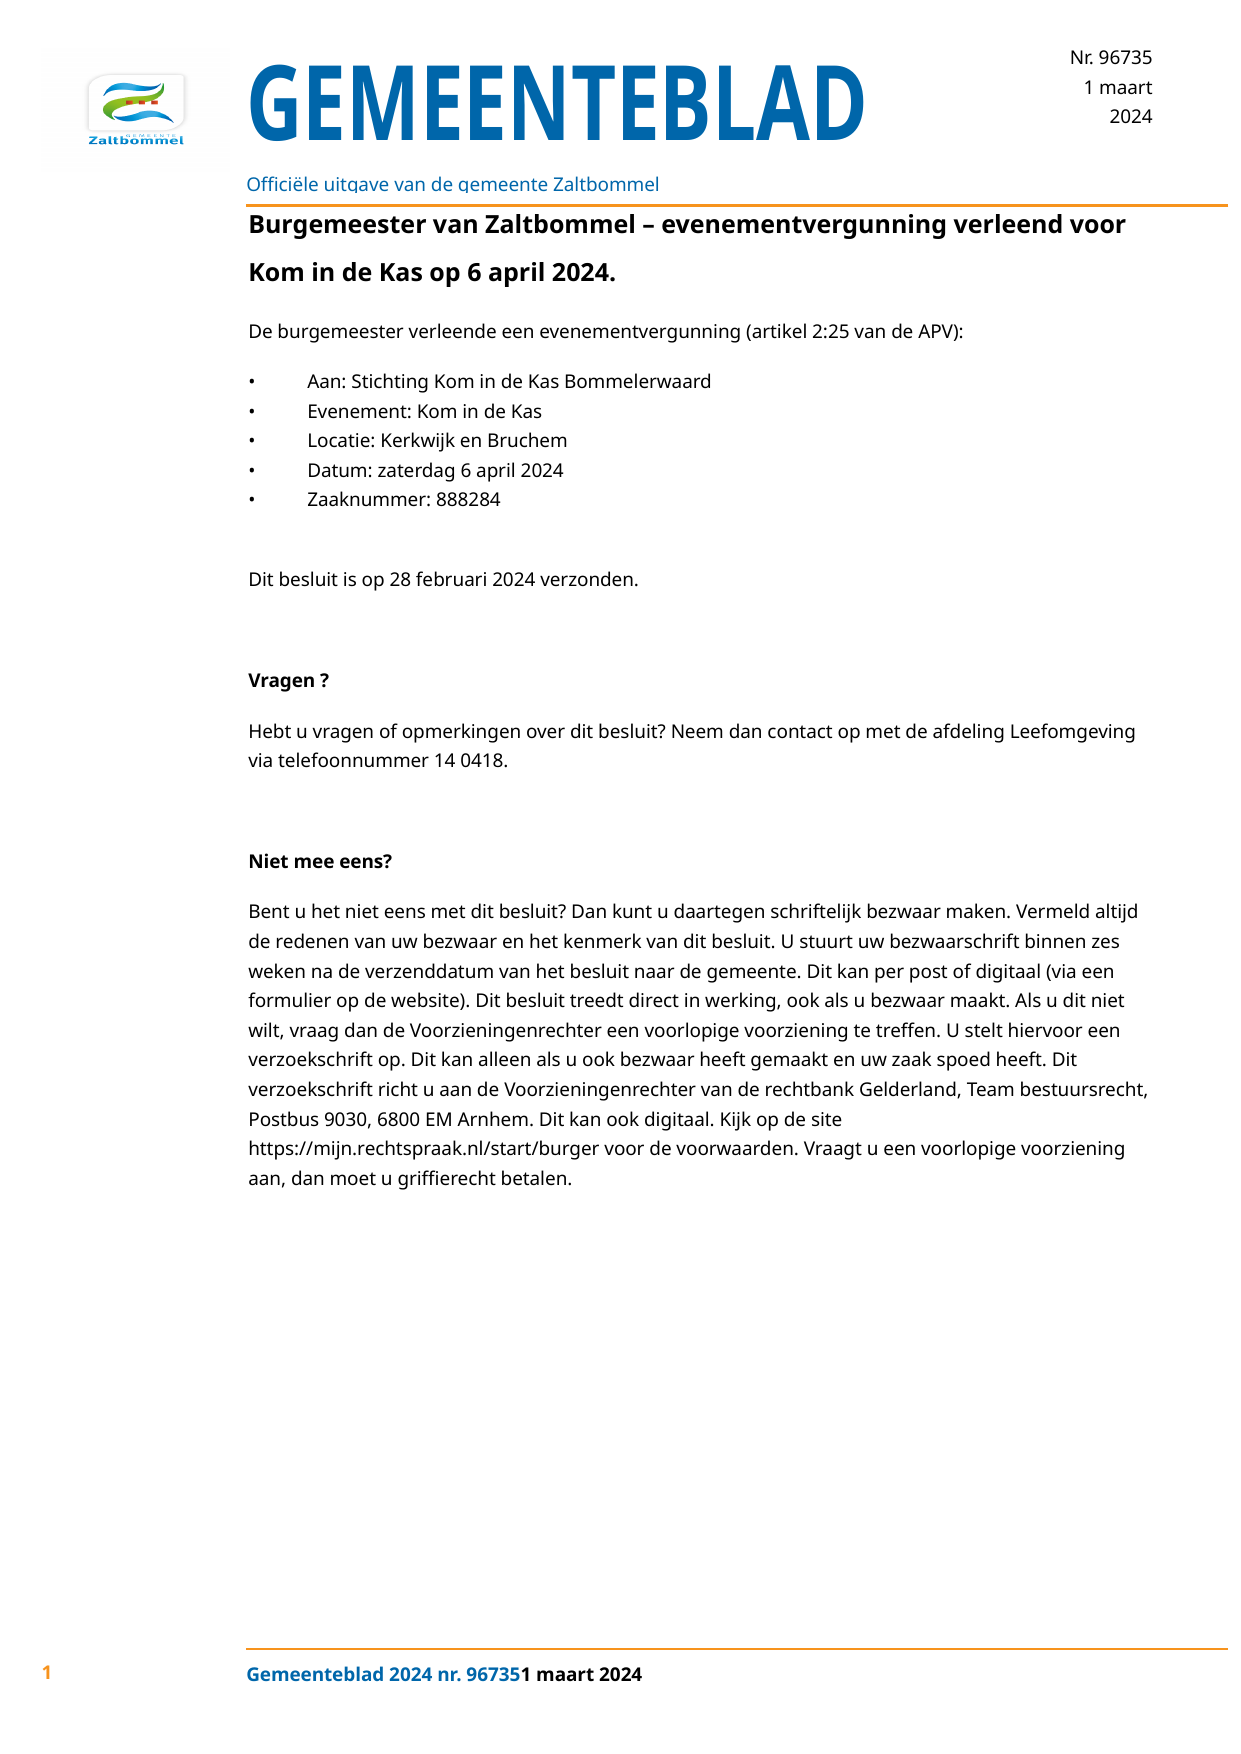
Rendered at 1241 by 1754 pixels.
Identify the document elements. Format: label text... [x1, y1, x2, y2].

list Zaaknummer: 888284 [248, 487, 1152, 512]
text Bent u het niet eens met dit besluit? Dan kunt u daartegen schriftelijk bezwaar maken. Vermeld altijd de redenen van uw bezwaar en het kenmerk van dit besluit. U stuurt uw bezwaarschrift binnen zes weken na de verzenddatum van het besluit naar de gemeente. Dit kan per post of digitaal (via een formulier op de website). Dit besluit treedt direct in werking, ook als u bezwaar maakt. Als u dit niet wilt, vraag dan de Voorzieningenrechter een voorlopige voorziening te treffen. U stelt hiervoor een verzoekschrift op. Dit kan alleen als u ook bezwaar heeft gemaakt en uw zaak spoed heeft. Dit verzoekschrift richt u aan de Voorzieningenrechter van de rechtbank Gelderland, Team bestuursrecht, Postbus 9030, 6800 EM Arnhem. Dit kan ook digitaal. Kijk op de site https://mijn.rechtspraak.nl/start/burger voor de voorwaarden. Vraagt u een voorlopige voorziening aan, dan moet u griffierecht betalen. [248, 899, 1152, 1191]
text De burgemeester verleende een evenementvergunning (artikel 2:25 van de APV): [248, 318, 1152, 344]
list Locatie: Kerkwijk en Bruchem [248, 427, 1152, 453]
text Niet mee eens? [248, 848, 1152, 874]
list Evenement: Kom in de Kas [248, 398, 1152, 424]
text Hebt u vragen of opmerkingen over dit besluit? Neem dan contact op met de afdeling Leefomgeving via telefoonnummer 14 0418. [248, 718, 1152, 773]
text Burgemeester van Zaltbommel – evenementvergunning verleend voor Kom in de Kas op 6 april 2024. [248, 207, 1152, 288]
text Vragen ? [248, 667, 1152, 693]
text Dit besluit is op 28 februari 2024 verzonden. [248, 567, 1152, 592]
list Datum: zaterdag 6 april 2024 [248, 457, 1152, 483]
list Aan: Stichting Kom in de Kas Bommelerwaard [248, 368, 1152, 394]
picture [41, 47, 231, 172]
